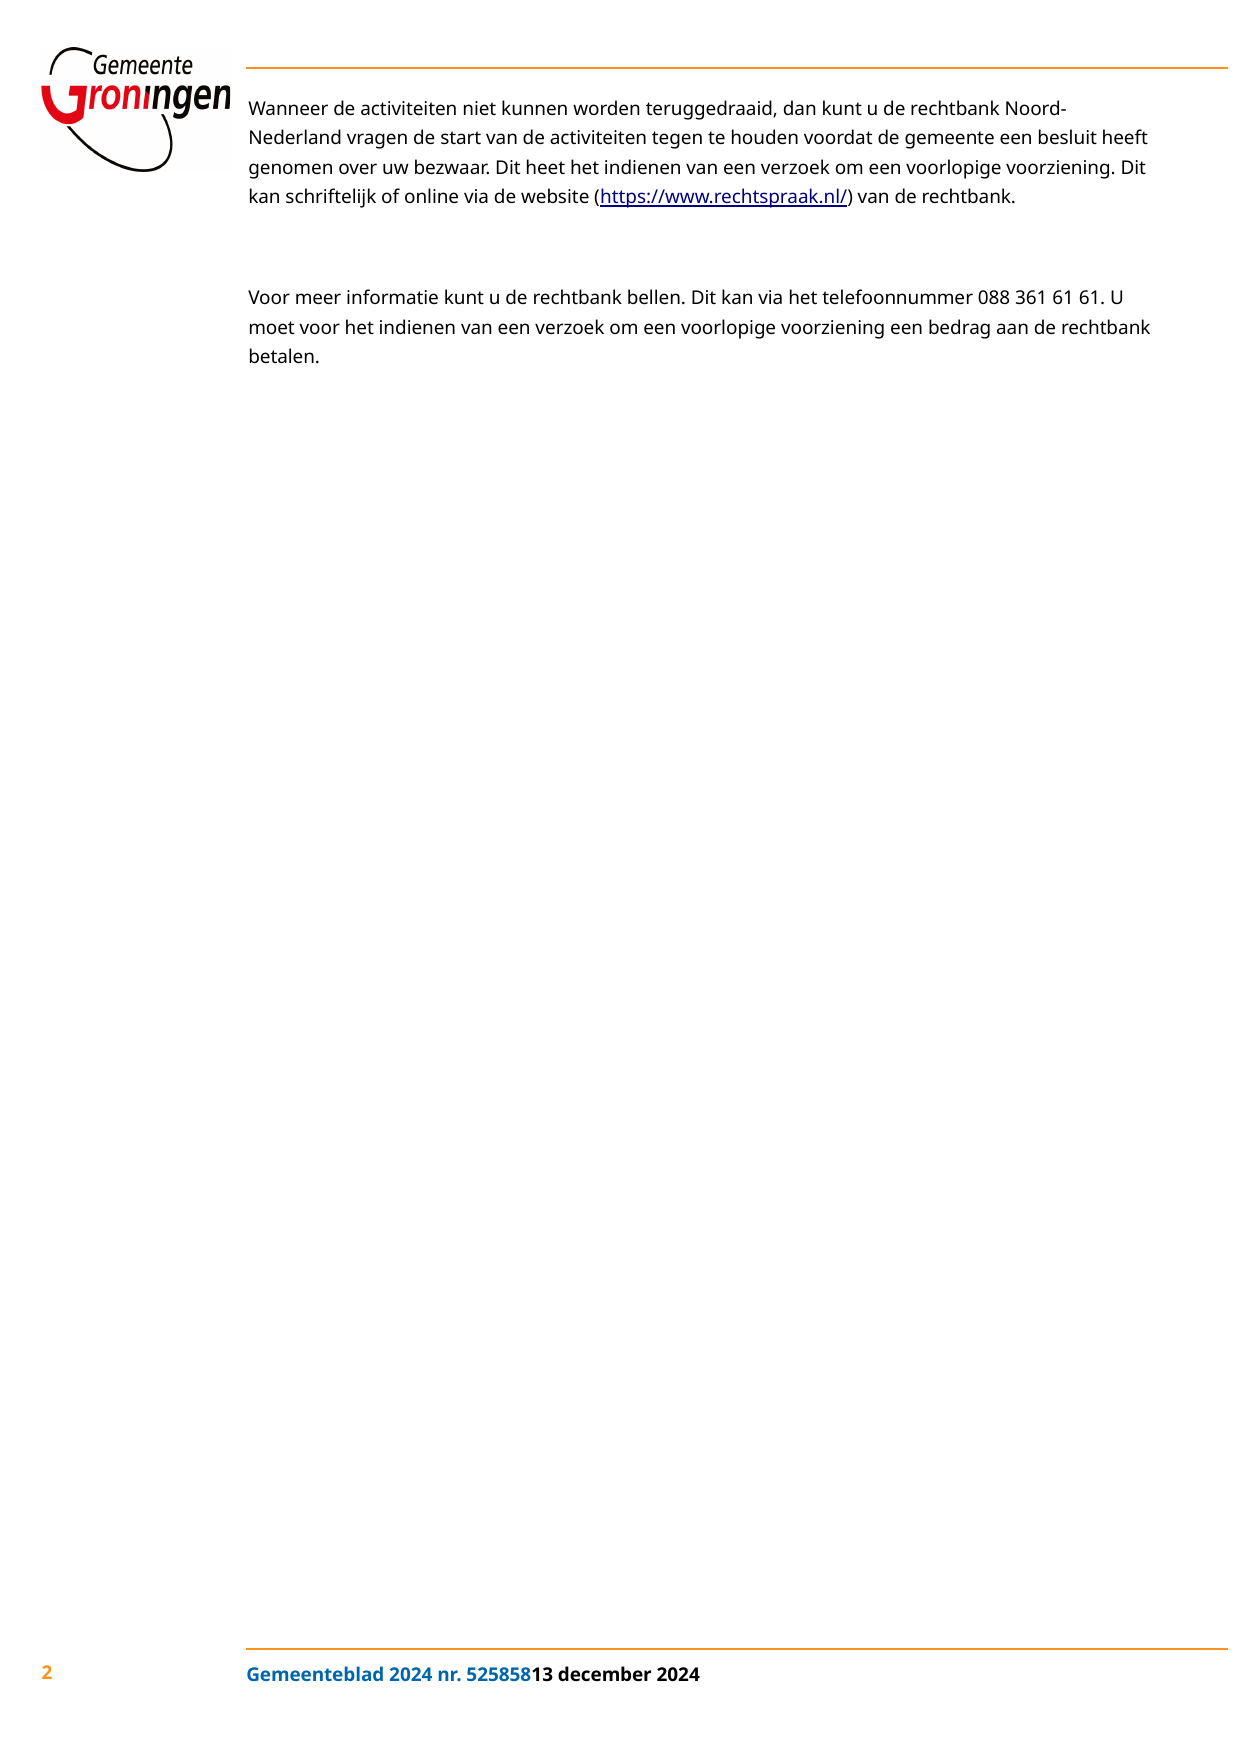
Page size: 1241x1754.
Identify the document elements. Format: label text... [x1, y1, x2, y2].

text Wanneer de activiteiten niet kunnen worden teruggedraaid, dan kunt u de rechtbank Noord-Nederland vragen de start van de activiteiten tegen te houden voordat de gemeente een besluit heeft genomen over uw bezwaar. Dit heet het indienen van een verzoek om een voorlopige voorziening. Dit kan schriftelijk of online via de website (https://www.rechtspraak.nl/) van de rechtbank. [248, 95, 1152, 209]
picture [41, 47, 231, 172]
text Voor meer informatie kunt u de rechtbank bellen. Dit kan via het telefoonnummer 088 361 61 61. U moet voor het indienen van een verzoek om een voorlopige voorziening een bedrag aan de rechtbank betalen. [248, 284, 1152, 369]
